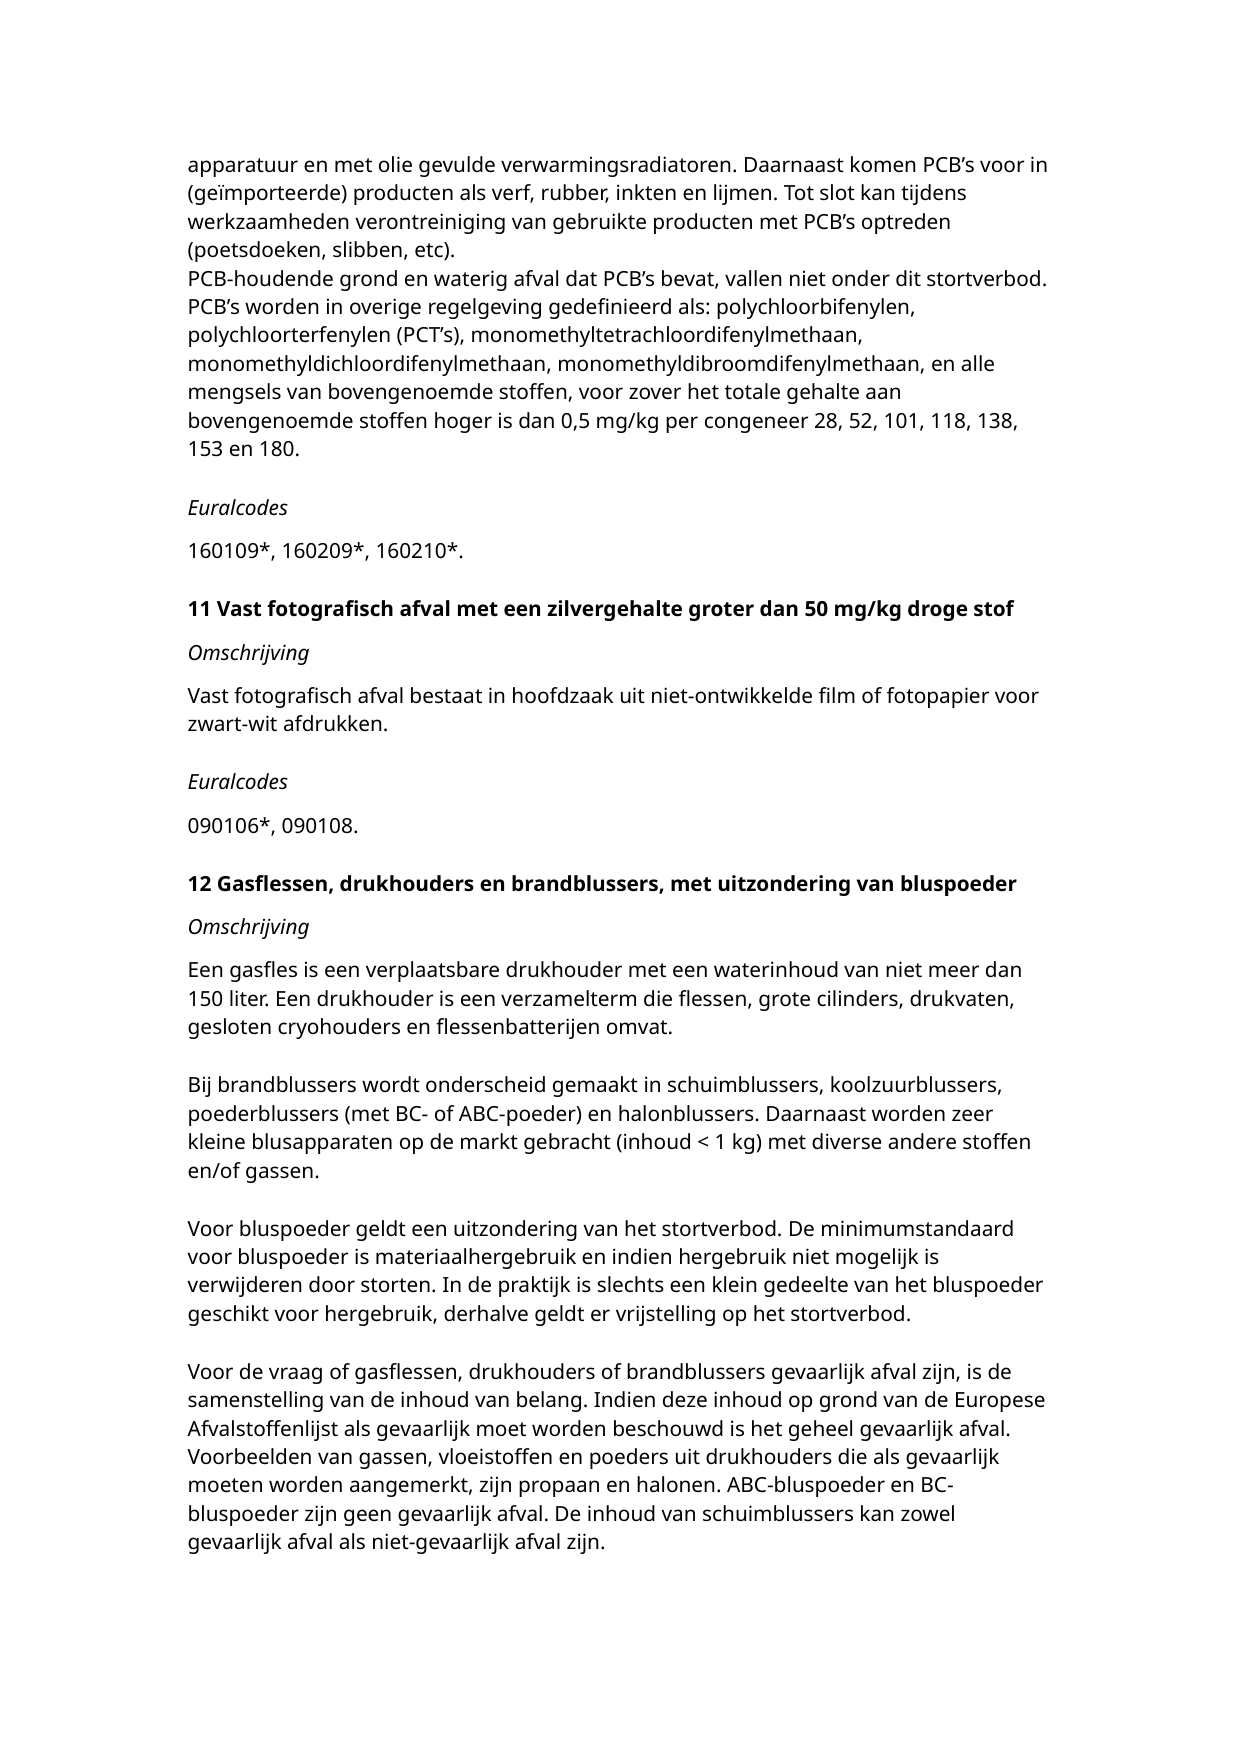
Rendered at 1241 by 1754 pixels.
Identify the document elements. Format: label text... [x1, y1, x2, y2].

text apparatuur en met olie gevulde verwarmingsradiatoren. Daarnaast komen PCB’s voor in (geïmporteerde) producten als verf, rubber, inkten en lijmen. Tot slot kan tijdens werkzaamheden verontreiniging van gebruikte producten met PCB’s optreden (poetsdoeken, slibben, etc). [187, 150, 1053, 264]
text 160109*, 160209*, 160210*. [187, 536, 1053, 565]
text 12 Gasflessen, drukhouders en brandblussers, met uitzondering van bluspoeder [187, 869, 1053, 897]
text Voor bluspoeder geldt een uitzondering van het stortverbod. De minimumstandaard voor bluspoeder is materiaalhergebruik en indien hergebruik niet mogelijk is verwijderen door storten. In de praktijk is slechts een klein gedeelte van het bluspoeder geschikt voor hergebruik, derhalve geldt er vrijstelling op het stortverbod. [187, 1214, 1053, 1327]
text Vast fotografisch afval bestaat in hoofdzaak uit niet-ontwikkelde film of fotopapier voor zwart-wit afdrukken. [187, 681, 1053, 738]
text Een gasfles is een verplaatsbare drukhouder met een waterinhoud van niet meer dan 150 liter. Een drukhouder is een verzamelterm die flessen, grote cilinders, drukvaten, gesloten cryohouders en flessenbatterijen omvat. [187, 956, 1053, 1041]
text Euralcodes [187, 767, 1053, 796]
text Voor de vraag of gasflessen, drukhouders of brandblussers gevaarlijk afval zijn, is de samenstelling van de inhoud van belang. Indien deze inhoud op grond van de Europese Afvalstoffenlijst als gevaarlijk moet worden beschouwd is het geheel gevaarlijk afval. Voorbeelden van gassen, vloeistoffen en poeders uit drukhouders die als gevaarlijk moeten worden aangemerkt, zijn propaan en halonen. ABC-bluspoeder en BC-bluspoeder zijn geen gevaarlijk afval. De inhoud van schuimblussers kan zowel gevaarlijk afval als niet-gevaarlijk afval zijn. [187, 1357, 1053, 1556]
text Bij brandblussers wordt onderscheid gemaakt in schuimblussers, koolzuurblussers, poederblussers (met BC- of ABC-poeder) en halonblussers. Daarnaast worden zeer kleine blusapparaten op de markt gebracht (inhoud < 1 kg) met diverse andere stoffen en/of gassen. [187, 1070, 1053, 1184]
text PCB’s worden in overige regelgeving gedefinieerd als: polychloorbifenylen, polychloorterfenylen (PCT’s), monomethyltetrachloordifenylmethaan, monomethyldichloordifenylmethaan, monomethyldibroomdifenylmethaan, en alle mengsels van bovengenoemde stoffen, voor zover het totale gehalte aan bovengenoemde stoffen hoger is dan 0,5 mg/kg per congeneer 28, 52, 101, 118, 138, 153 en 180. [187, 292, 1053, 463]
text Omschrijving [187, 638, 1053, 666]
text 090106*, 090108. [187, 811, 1053, 839]
text Euralcodes [187, 493, 1053, 521]
text PCB-houdende grond en waterig afval dat PCB’s bevat, vallen niet onder dit stortverbod. [187, 264, 1053, 292]
text 11 Vast fotografisch afval met een zilvergehalte groter dan 50 mg/kg droge stof [187, 594, 1053, 623]
text Omschrijving [187, 912, 1053, 941]
